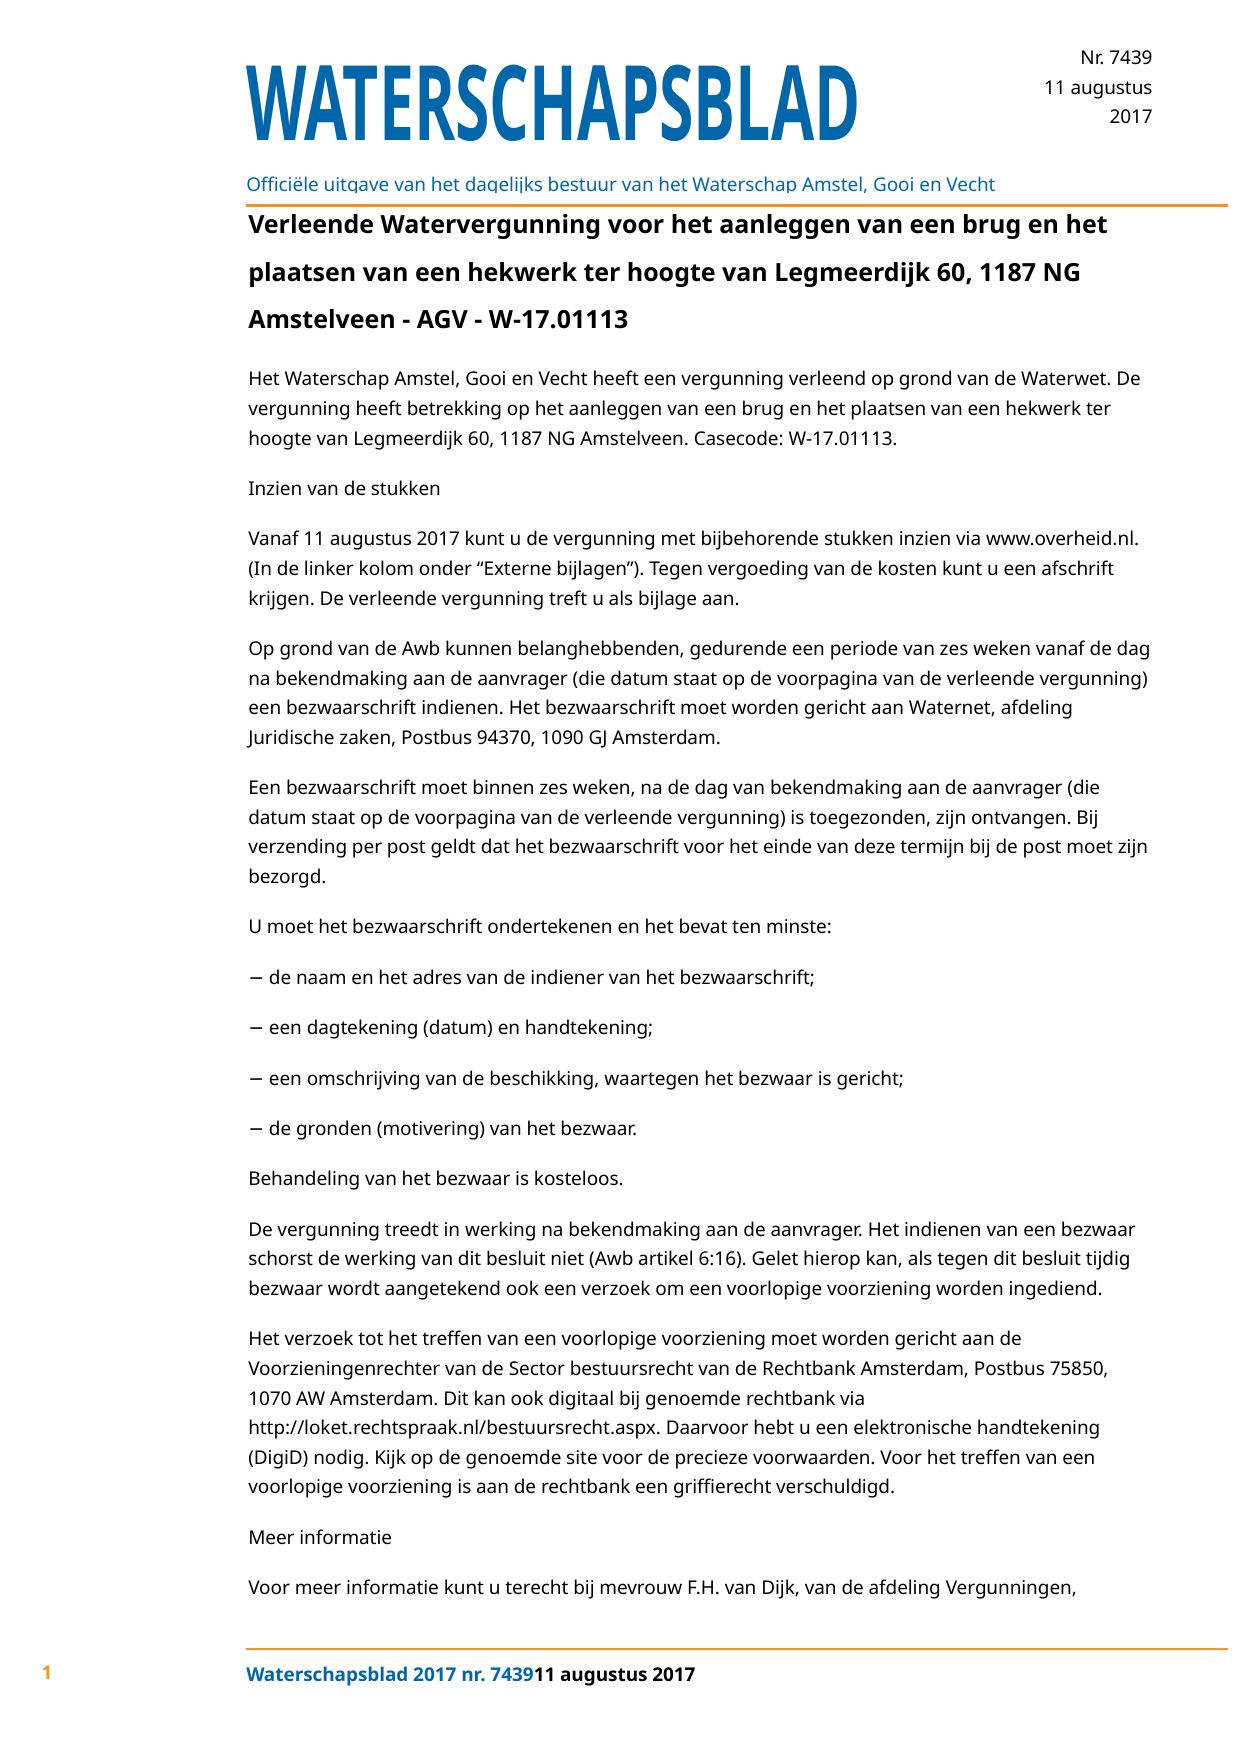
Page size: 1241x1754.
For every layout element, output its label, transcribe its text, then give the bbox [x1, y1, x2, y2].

picture [41, 47, 231, 172]
text Inzien van de stukken [248, 475, 1152, 501]
text Verleende Watervergunning voor het aanleggen van een brug en het plaatsen van een hekwerk ter hoogte van Legmeerdijk 60, 1187 NG Amstelveen - AGV - W-17.01113 [248, 207, 1152, 336]
text − de naam en het adres van de indiener van het bezwaarschrift; [248, 964, 1152, 989]
text Vanaf 11 augustus 2017 kunt u de vergunning met bijbehorende stukken inzien via www.overheid.nl. (In de linker kolom onder “Externe bijlagen”). Tegen vergoeding van de kosten kunt u een afschrift krijgen. De verleende vergunning treft u als bijlage aan. [248, 526, 1152, 610]
text Voor meer informatie kunt u terecht bij mevrouw F.H. van Dijk, van de afdeling Vergunningen, [248, 1574, 1152, 1600]
text − de gronden (motivering) van het bezwaar. [248, 1115, 1152, 1141]
text Het verzoek tot het treffen van een voorlopige voorziening moet worden gericht aan de Voorzieningenrechter van de Sector bestuursrecht van de Rechtbank Amsterdam, Postbus 75850, 1070 AW Amsterdam. Dit kan ook digitaal bij genoemde rechtbank via http://loket.rechtspraak.nl/bestuursrecht.aspx. Daarvoor hebt u een elektronische handtekening (DigiD) nodig. Kijk op de genoemde site voor de precieze voorwaarden. Voor het treffen van een voorlopige voorziening is aan de rechtbank een griffierecht verschuldigd. [248, 1326, 1152, 1499]
text − een omschrijving van de beschikking, waartegen het bezwaar is gericht; [248, 1065, 1152, 1090]
text Op grond van de Awb kunnen belanghebbenden, gedurende een periode van zes weken vanaf de dag na bekendmaking aan de aanvrager (die datum staat op de voorpagina van de verleende vergunning) een bezwaarschrift indienen. Het bezwaarschrift moet worden gericht aan Waternet, afdeling Juridische zaken, Postbus 94370, 1090 GJ Amsterdam. [248, 635, 1152, 749]
text Behandeling van het bezwaar is kosteloos. [248, 1166, 1152, 1191]
text Meer informatie [248, 1524, 1152, 1549]
text Het Waterschap Amstel, Gooi en Vecht heeft een vergunning verleend op grond van de Waterwet. De vergunning heeft betrekking op het aanleggen van een brug en het plaatsen van een hekwerk ter hoogte van Legmeerdijk 60, 1187 NG Amstelveen. Casecode: W-17.01113. [248, 366, 1152, 450]
text − een dagtekening (datum) en handtekening; [248, 1014, 1152, 1040]
text U moet het bezwaarschrift ondertekenen en het bevat ten minste: [248, 913, 1152, 939]
text De vergunning treedt in werking na bekendmaking aan de aanvrager. Het indienen van een bezwaar schorst de werking van dit besluit niet (Awb artikel 6:16). Gelet hierop kan, als tegen dit besluit tijdig bezwaar wordt aangetekend ook een verzoek om een voorlopige voorziening worden ingediend. [248, 1216, 1152, 1301]
text Een bezwaarschrift moet binnen zes weken, na de dag van bekendmaking aan de aanvrager (die datum staat op de voorpagina van de verleende vergunning) is toegezonden, zijn ontvangen. Bij verzending per post geldt dat het bezwaarschrift voor het einde van deze termijn bij de post moet zijn bezorgd. [248, 774, 1152, 889]
